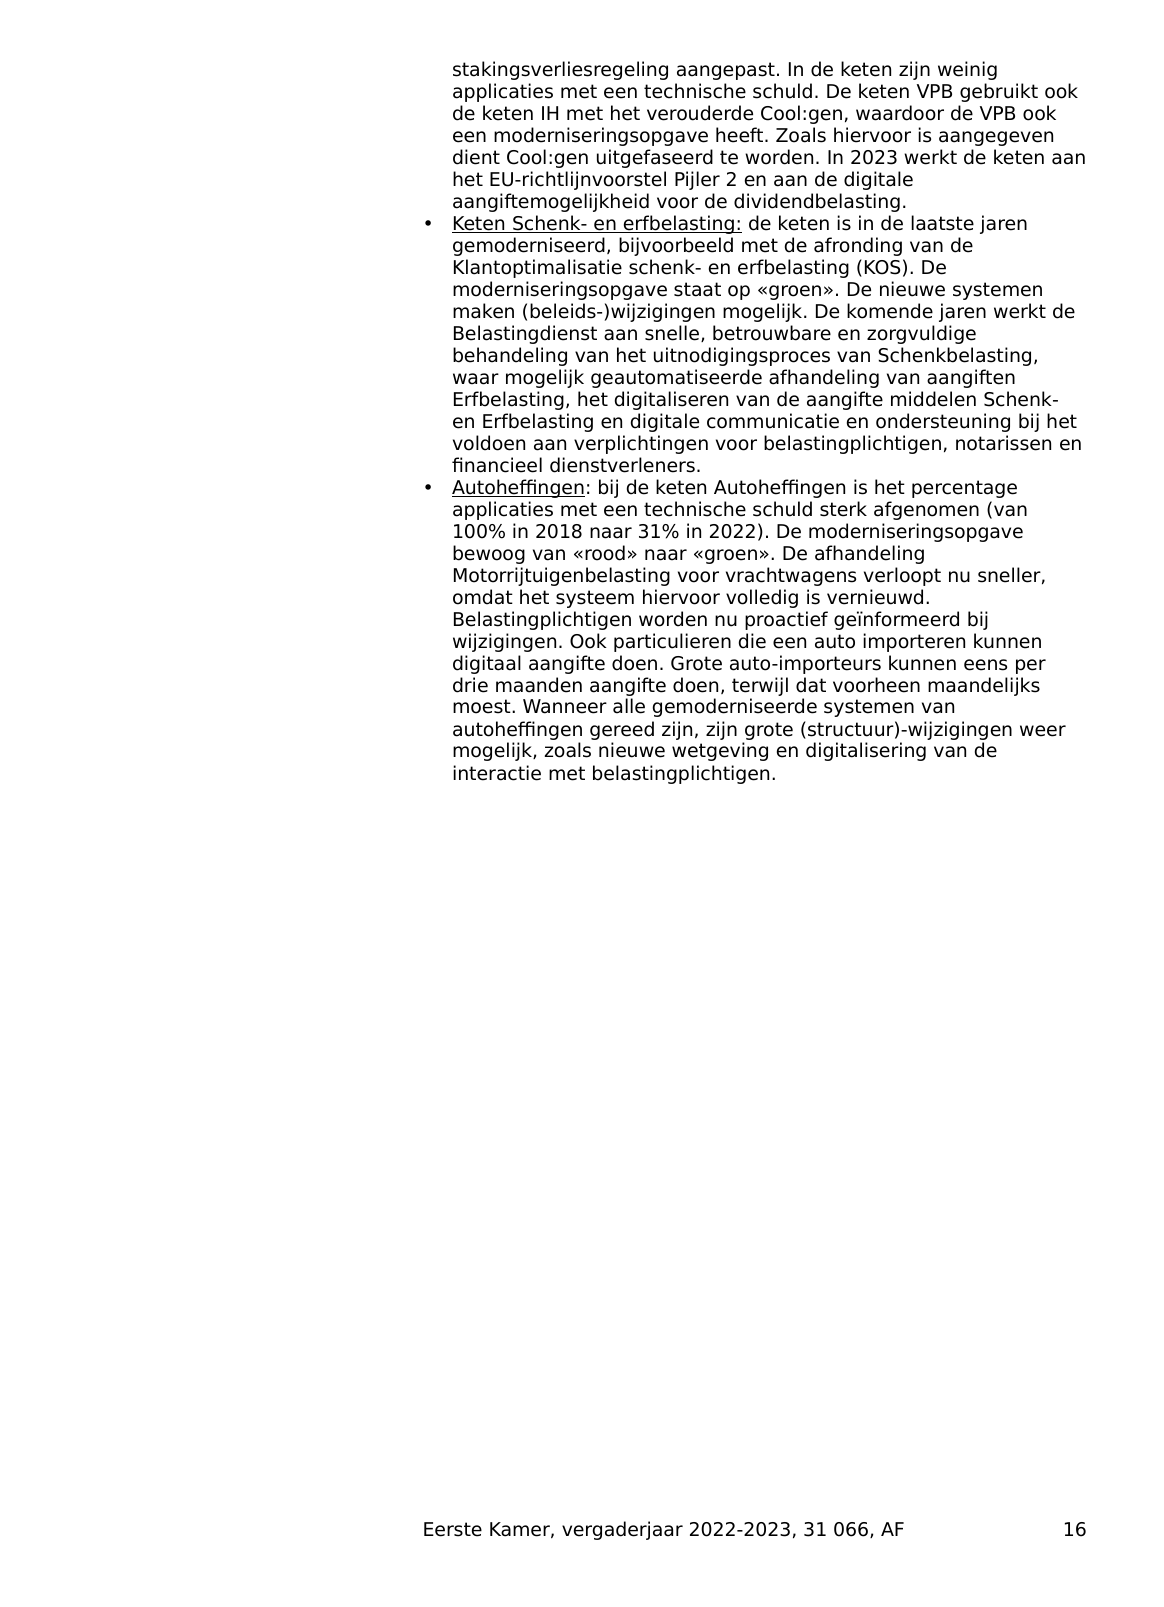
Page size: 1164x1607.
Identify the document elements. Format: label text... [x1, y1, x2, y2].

text stakingsverliesregeling aangepast. In de keten zijn weinig applicaties met een technische schuld. De keten VPB gebruikt ook de keten IH met het verouderde Cool:gen, waardoor de VPB ook een moderniseringsopgave heeft. Zoals hiervoor is aangegeven dient Cool:gen uitgefaseerd te worden. In 2023 werkt de keten aan het EU-richtlijnvoorstel Pijler 2 en aan de digitale aangiftemogelijkheid voor de dividendbelasting. [422, 59, 1087, 213]
text • Autoheffingen: bij de keten Autoheffingen is het percentage applicaties met een technische schuld sterk afgenomen (van 100% in 2018 naar 31% in 2022). De moderniseringsopgave bewoog van «rood» naar «groen». De afhandeling Motorrijtuigenbelasting voor vrachtwagens verloopt nu sneller, omdat het systeem hiervoor volledig is vernieuwd. Belastingplichtigen worden nu proactief geïnformeerd bij wijzigingen. Ook particulieren die een auto importeren kunnen digitaal aangifte doen. Grote auto-importeurs kunnen eens per drie maanden aangifte doen, terwijl dat voorheen maandelijks moest. Wanneer alle gemoderniseerde systemen van autoheffingen gereed zijn, zijn grote (structuur)-wijzigingen weer mogelijk, zoals nieuwe wetgeving en digitalisering van de interactie met belastingplichtigen. [422, 477, 1087, 784]
text • Keten Schenk- en erfbelasting: de keten is in de laatste jaren gemoderniseerd, bijvoorbeeld met de afronding van de Klantoptimalisatie schenk- en erfbelasting (KOS). De moderniseringsopgave staat op «groen». De nieuwe systemen maken (beleids-)wijzigingen mogelijk. De komende jaren werkt de Belastingdienst aan snelle, betrouwbare en zorgvuldige behandeling van het uitnodigingsproces van Schenkbelasting, waar mogelijk geautomatiseerde afhandeling van aangiften Erfbelasting, het digitaliseren van de aangifte middelen Schenk- en Erfbelasting en digitale communicatie en ondersteuning bij het voldoen aan verplichtingen voor belastingplichtigen, notarissen en financieel dienstverleners. [422, 213, 1087, 477]
